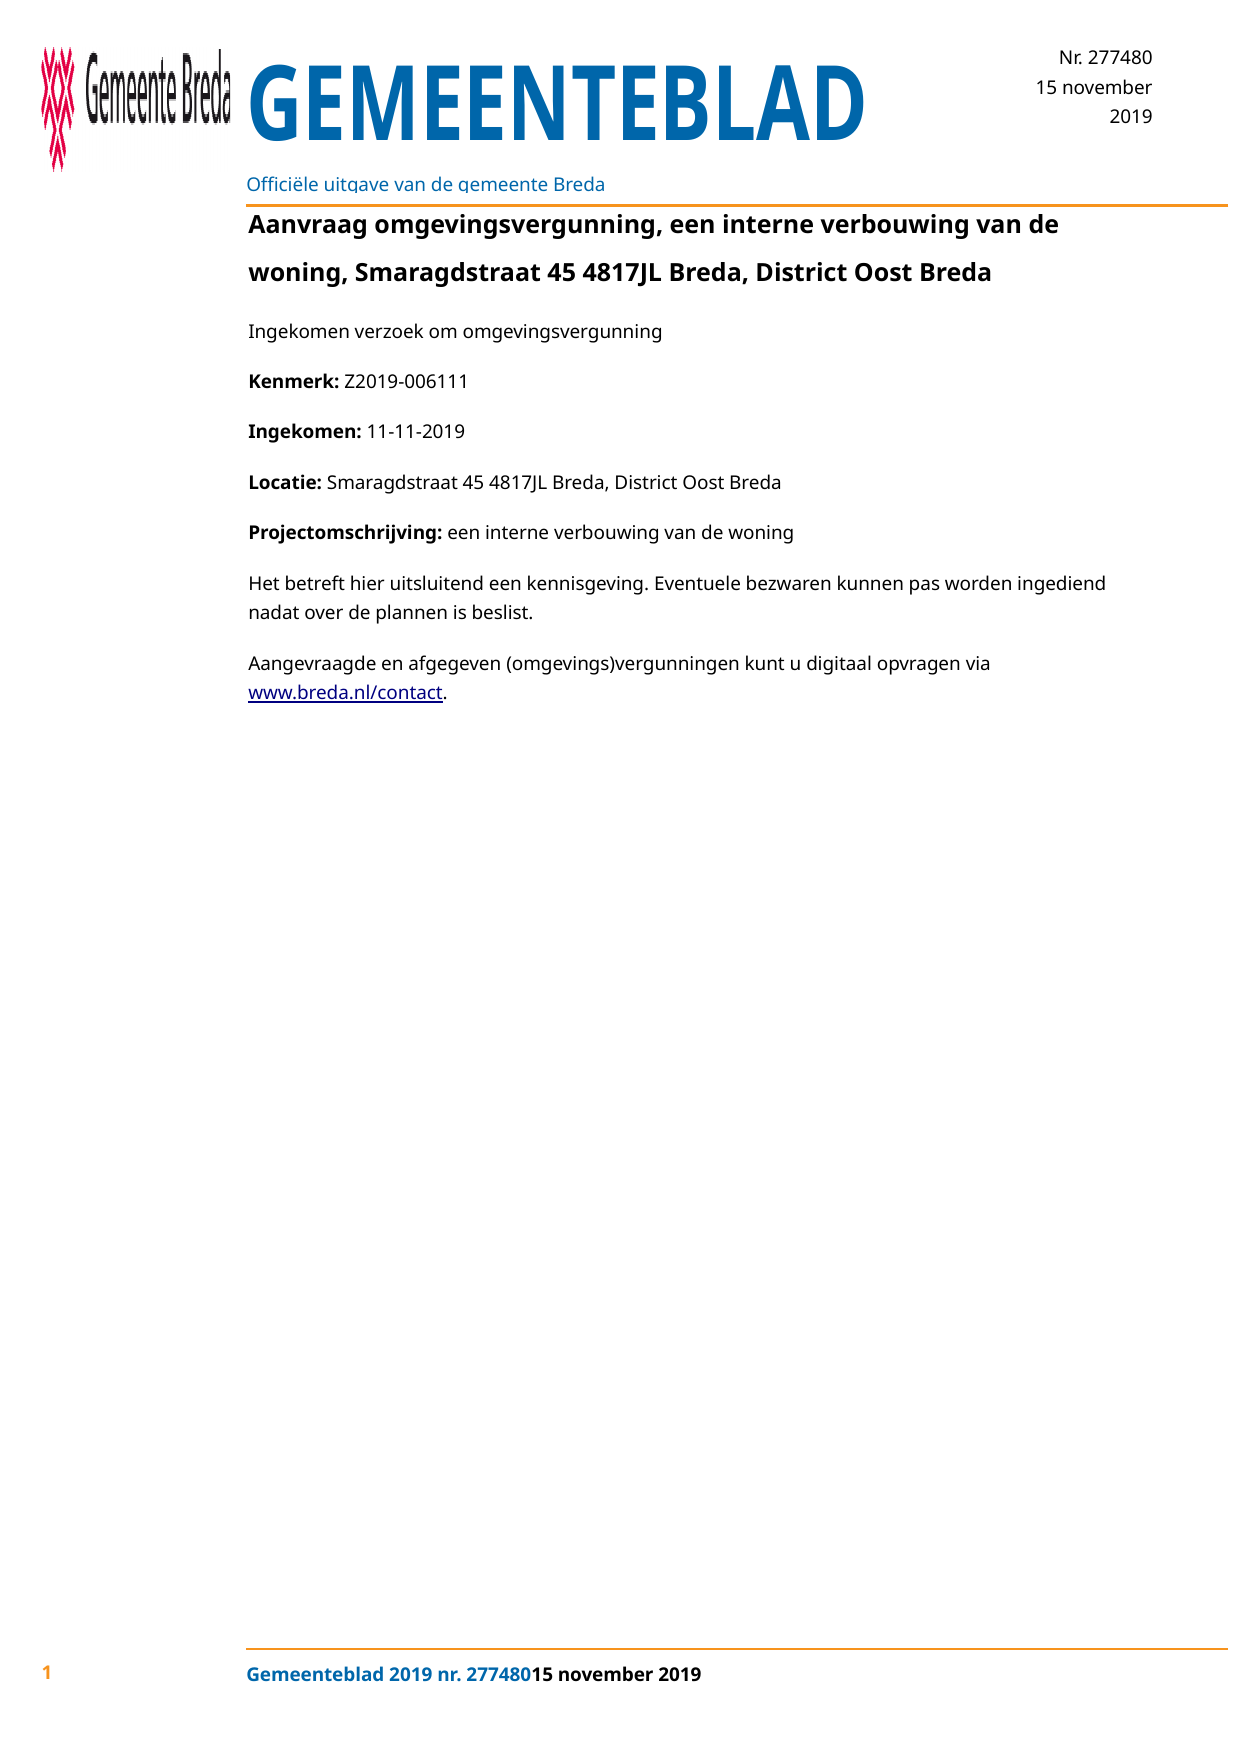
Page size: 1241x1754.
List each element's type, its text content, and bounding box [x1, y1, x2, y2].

text Ingekomen verzoek om omgevingsvergunning [248, 318, 1152, 344]
text Kenmerk: Z2019-006111 [248, 368, 1152, 394]
picture [41, 47, 231, 172]
text Locatie: Smaragdstraat 45 4817JL Breda, District Oost Breda [248, 469, 1152, 495]
text Ingekomen: 11-11-2019 [248, 419, 1152, 444]
text Projectomschrijving: een interne verbouwing van de woning [248, 519, 1152, 545]
text Aanvraag omgevingsvergunning, een interne verbouwing van de woning, Smaragdstraat 45 4817JL Breda, District Oost Breda [248, 207, 1152, 288]
text Aangevraagde en afgegeven (omgevings)vergunningen kunt u digitaal opvragen via www.breda.nl/contact. [248, 650, 1152, 705]
text Het betreft hier uitsluitend een kennisgeving. Eventuele bezwaren kunnen pas worden ingediend nadat over de plannen is beslist. [248, 570, 1152, 625]
